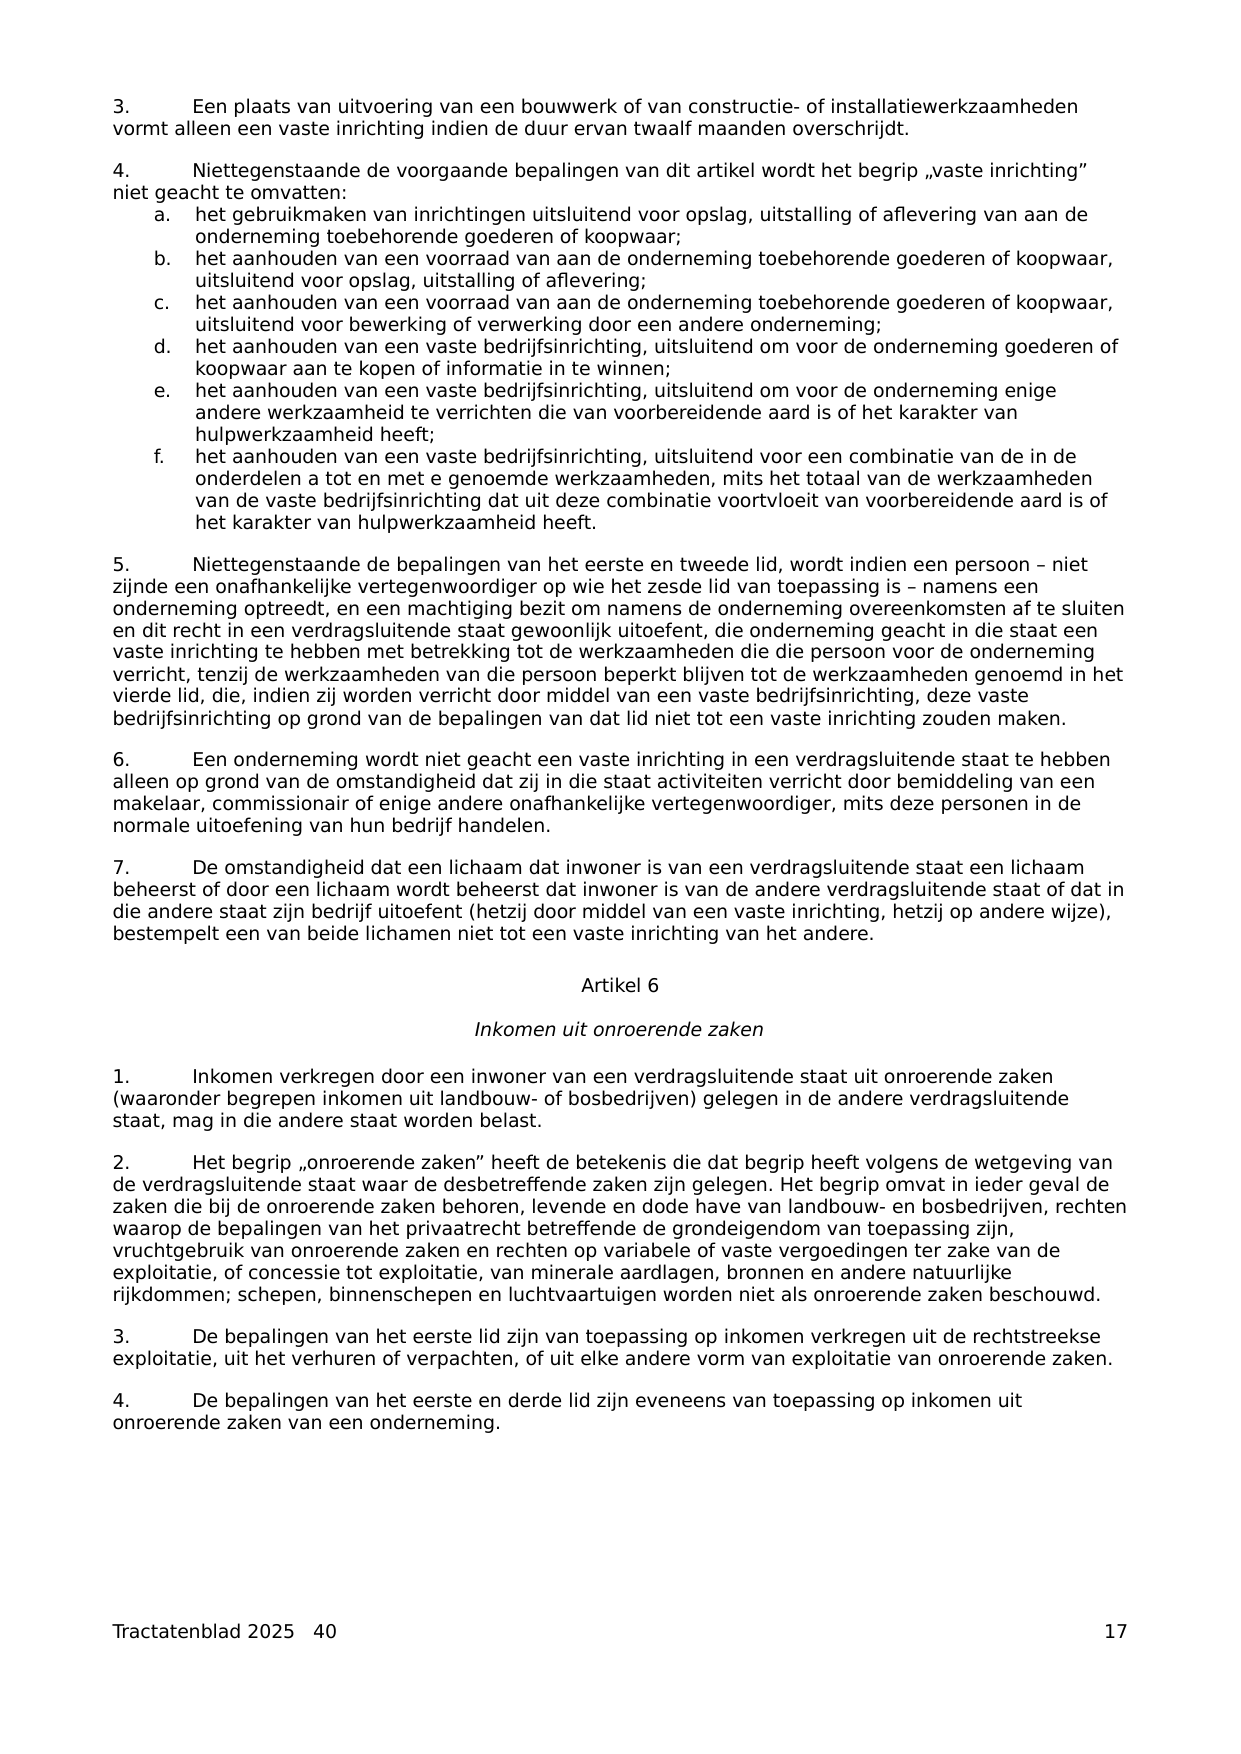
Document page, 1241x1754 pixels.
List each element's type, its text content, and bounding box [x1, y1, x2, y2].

text c. het aanhouden van een voorraad van aan de onderneming toebehorende goederen of koopwaar, uitsluitend voor bewerking of verwerking door een andere onderneming; [153, 292, 1128, 336]
text 1. Inkomen verkregen door een inwoner van een verdragsluitende staat uit onroerende zaken (waaronder begrepen inkomen uit landbouw- of bosbedrijven) gelegen in de andere verdragsluitende staat, mag in die andere staat worden belast. [112, 1066, 1128, 1132]
text d. het aanhouden van een vaste bedrijfsinrichting, uitsluitend om voor de onderneming goederen of koopwaar aan te kopen of informatie in te winnen; [153, 336, 1128, 380]
text 3. De bepalingen van het eerste lid zijn van toepassing op inkomen verkregen uit de rechtstreekse exploitatie, uit het verhuren of verpachten, of uit elke andere vorm van exploitatie van onroerende zaken. [112, 1326, 1128, 1370]
text 2. Het begrip „onroerende zaken” heeft de betekenis die dat begrip heeft volgens de wetgeving van de verdragsluitende staat waar de desbetreffende zaken zijn gelegen. Het begrip omvat in ieder geval de zaken die bij de onroerende zaken behoren, levende en dode have van landbouw- en bosbedrijven, rechten waarop de bepalingen van het privaatrecht betreffende de grondeigendom van toepassing zijn, vruchtgebruik van onroerende zaken en rechten op variabele of vaste vergoedingen ter zake van de exploitatie, of concessie tot exploitatie, van minerale aardlagen, bronnen en andere natuurlijke rijkdommen; schepen, binnenschepen en luchtvaartuigen worden niet als onroerende zaken beschouwd. [112, 1152, 1128, 1306]
text a. het gebruikmaken van inrichtingen uitsluitend voor opslag, uitstalling of aflevering van aan de onderneming toebehorende goederen of koopwaar; [153, 204, 1128, 248]
text 4. De bepalingen van het eerste en derde lid zijn eveneens van toepassing op inkomen uit onroerende zaken van een onderneming. [112, 1390, 1128, 1434]
text 3. Een plaats van uitvoering van een bouwwerk of van constructie- of installatiewerkzaamheden vormt alleen een vaste inrichting indien de duur ervan twaalf maanden overschrijdt. [112, 96, 1128, 140]
text f. het aanhouden van een vaste bedrijfsinrichting, uitsluitend voor een combinatie van de in de onderdelen a tot en met e genoemde werkzaamheden, mits het totaal van de werkzaamheden van de vaste bedrijfsinrichting dat uit deze combinatie voortvloeit van voorbereidende aard is of het karakter van hulpwerkzaamheid heeft. [153, 446, 1128, 533]
text 5. Niettegenstaande de bepalingen van het eerste en tweede lid, wordt indien een persoon – niet zijnde een onafhankelijke vertegenwoordiger op wie het zesde lid van toepassing is – namens een onderneming optreedt, en een machtiging bezit om namens de onderneming overeenkomsten af te sluiten en dit recht in een verdragsluitende staat gewoonlijk uitoefent, die onderneming geacht in die staat een vaste inrichting te hebben met betrekking tot de werkzaamheden die die persoon voor de onderneming verricht, tenzij de werkzaamheden van die persoon beperkt blijven tot de werkzaamheden genoemd in het vierde lid, die, indien zij worden verricht door middel van een vaste bedrijfsinrichting, deze vaste bedrijfsinrichting op grond van de bepalingen van dat lid niet tot een vaste inrichting zouden maken. [112, 553, 1128, 729]
text 4. Niettegenstaande de voorgaande bepalingen van dit artikel wordt het begrip „vaste inrichting” niet geacht te omvatten: [112, 160, 1128, 204]
text e. het aanhouden van een vaste bedrijfsinrichting, uitsluitend om voor de onderneming enige andere werkzaamheid te verrichten die van voorbereidende aard is of het karakter van hulpwerkzaamheid heeft; [153, 380, 1128, 446]
text 6. Een onderneming wordt niet geacht een vaste inrichting in een verdragsluitende staat te hebben alleen op grond van de omstandigheid dat zij in die staat activiteiten verricht door bemiddeling van een makelaar, commissionair of enige andere onafhankelijke vertegenwoordiger, mits deze personen in de normale uitoefening van hun bedrijf handelen. [112, 749, 1128, 837]
text 7. De omstandigheid dat een lichaam dat inwoner is van een verdragsluitende staat een lichaam beheerst of door een lichaam wordt beheerst dat inwoner is van de andere verdragsluitende staat of dat in die andere staat zijn bedrijf uitoefent (hetzij door middel van een vaste inrichting, hetzij op andere wijze), bestempelt een van beide lichamen niet tot een vaste inrichting van het andere. [112, 857, 1128, 945]
text b. het aanhouden van een voorraad van aan de onderneming toebehorende goederen of koopwaar, uitsluitend voor opslag, uitstalling of aflevering; [153, 248, 1128, 292]
subtitle Artikel 6 Inkomen uit onroerende zaken [112, 975, 1128, 1041]
